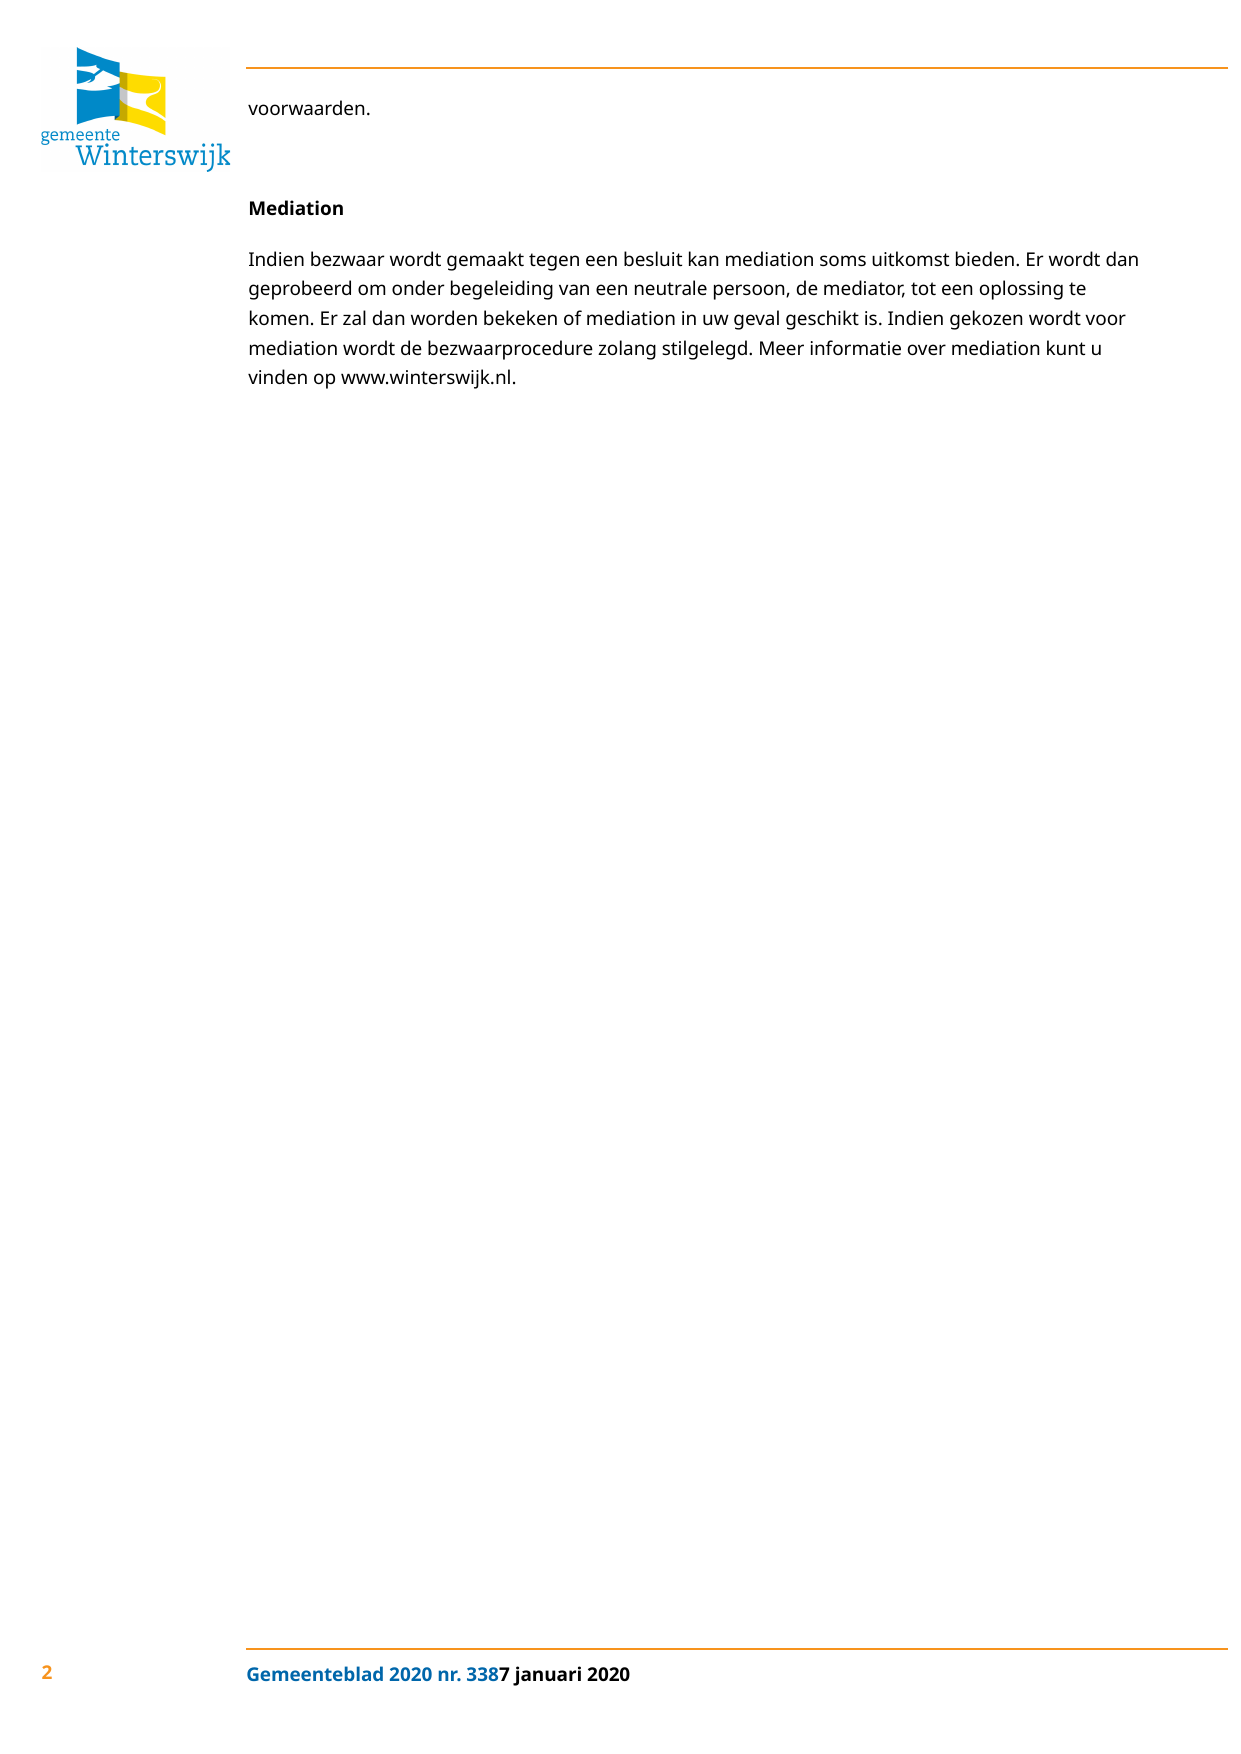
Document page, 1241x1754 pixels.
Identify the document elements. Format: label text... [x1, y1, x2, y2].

text Indien bezwaar wordt gemaakt tegen een besluit kan mediation soms uitkomst bieden. Er wordt dan geprobeerd om onder begeleiding van een neutrale persoon, de mediator, tot een oplossing te komen. Er zal dan worden bekeken of mediation in uw geval geschikt is. Indien gekozen wordt voor mediation wordt de bezwaarprocedure zolang stilgelegd. Meer informatie over mediation kunt u vinden op www.winterswijk.nl. [248, 246, 1152, 390]
text voorwaarden. [248, 95, 1152, 121]
picture [41, 47, 231, 172]
picture [225, 153, 231, 162]
text Mediation [248, 196, 1152, 221]
